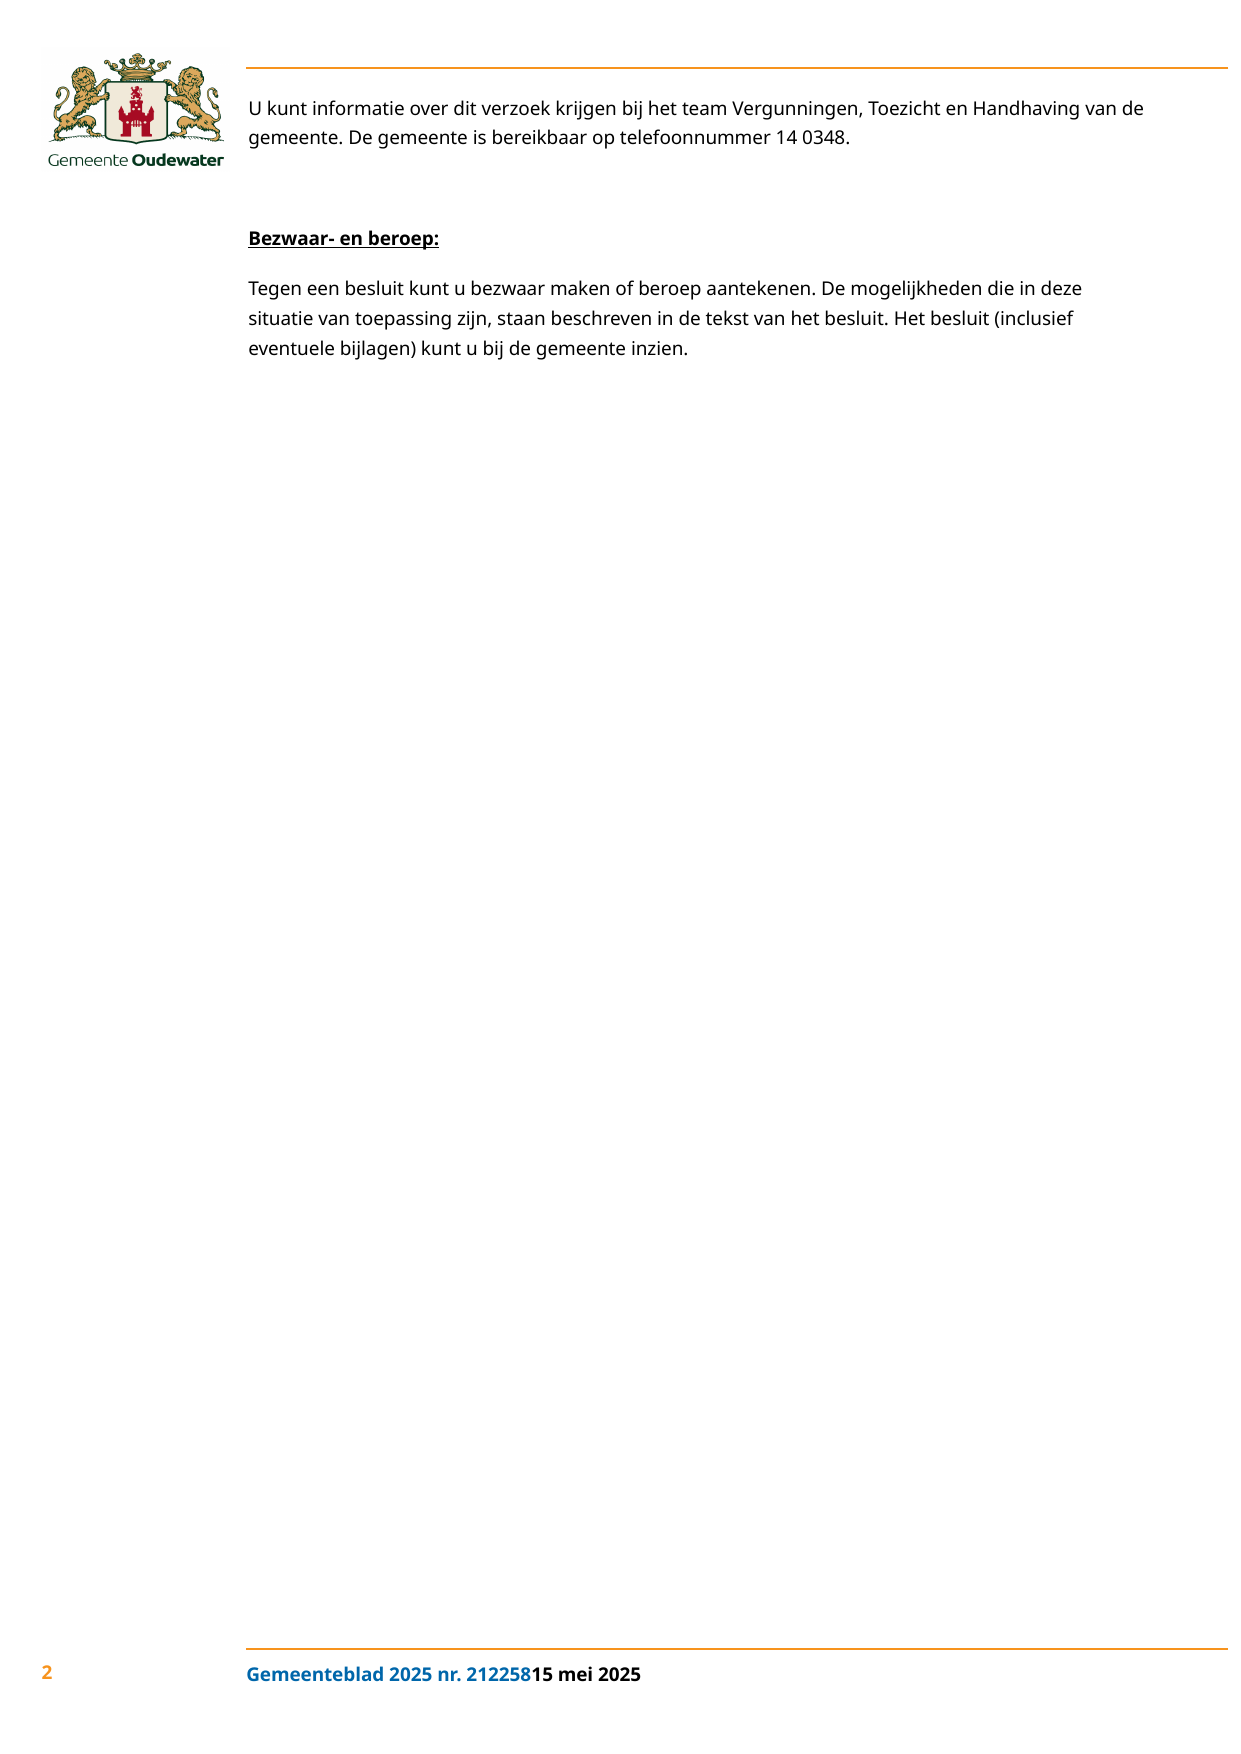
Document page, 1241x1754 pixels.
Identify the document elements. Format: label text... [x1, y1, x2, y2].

text Bezwaar- en beroep: [248, 225, 1152, 251]
picture [41, 47, 231, 172]
text Tegen een besluit kunt u bezwaar maken of beroep aantekenen. De mogelijkheden die in deze situatie van toepassing zijn, staan beschreven in de tekst van het besluit. Het besluit (inclusief eventuele bijlagen) kunt u bij de gemeente inzien. [248, 276, 1152, 361]
text U kunt informatie over dit verzoek krijgen bij het team Vergunningen, Toezicht en Handhaving van de gemeente. De gemeente is bereikbaar op telefoonnummer 14 0348. [248, 95, 1152, 150]
